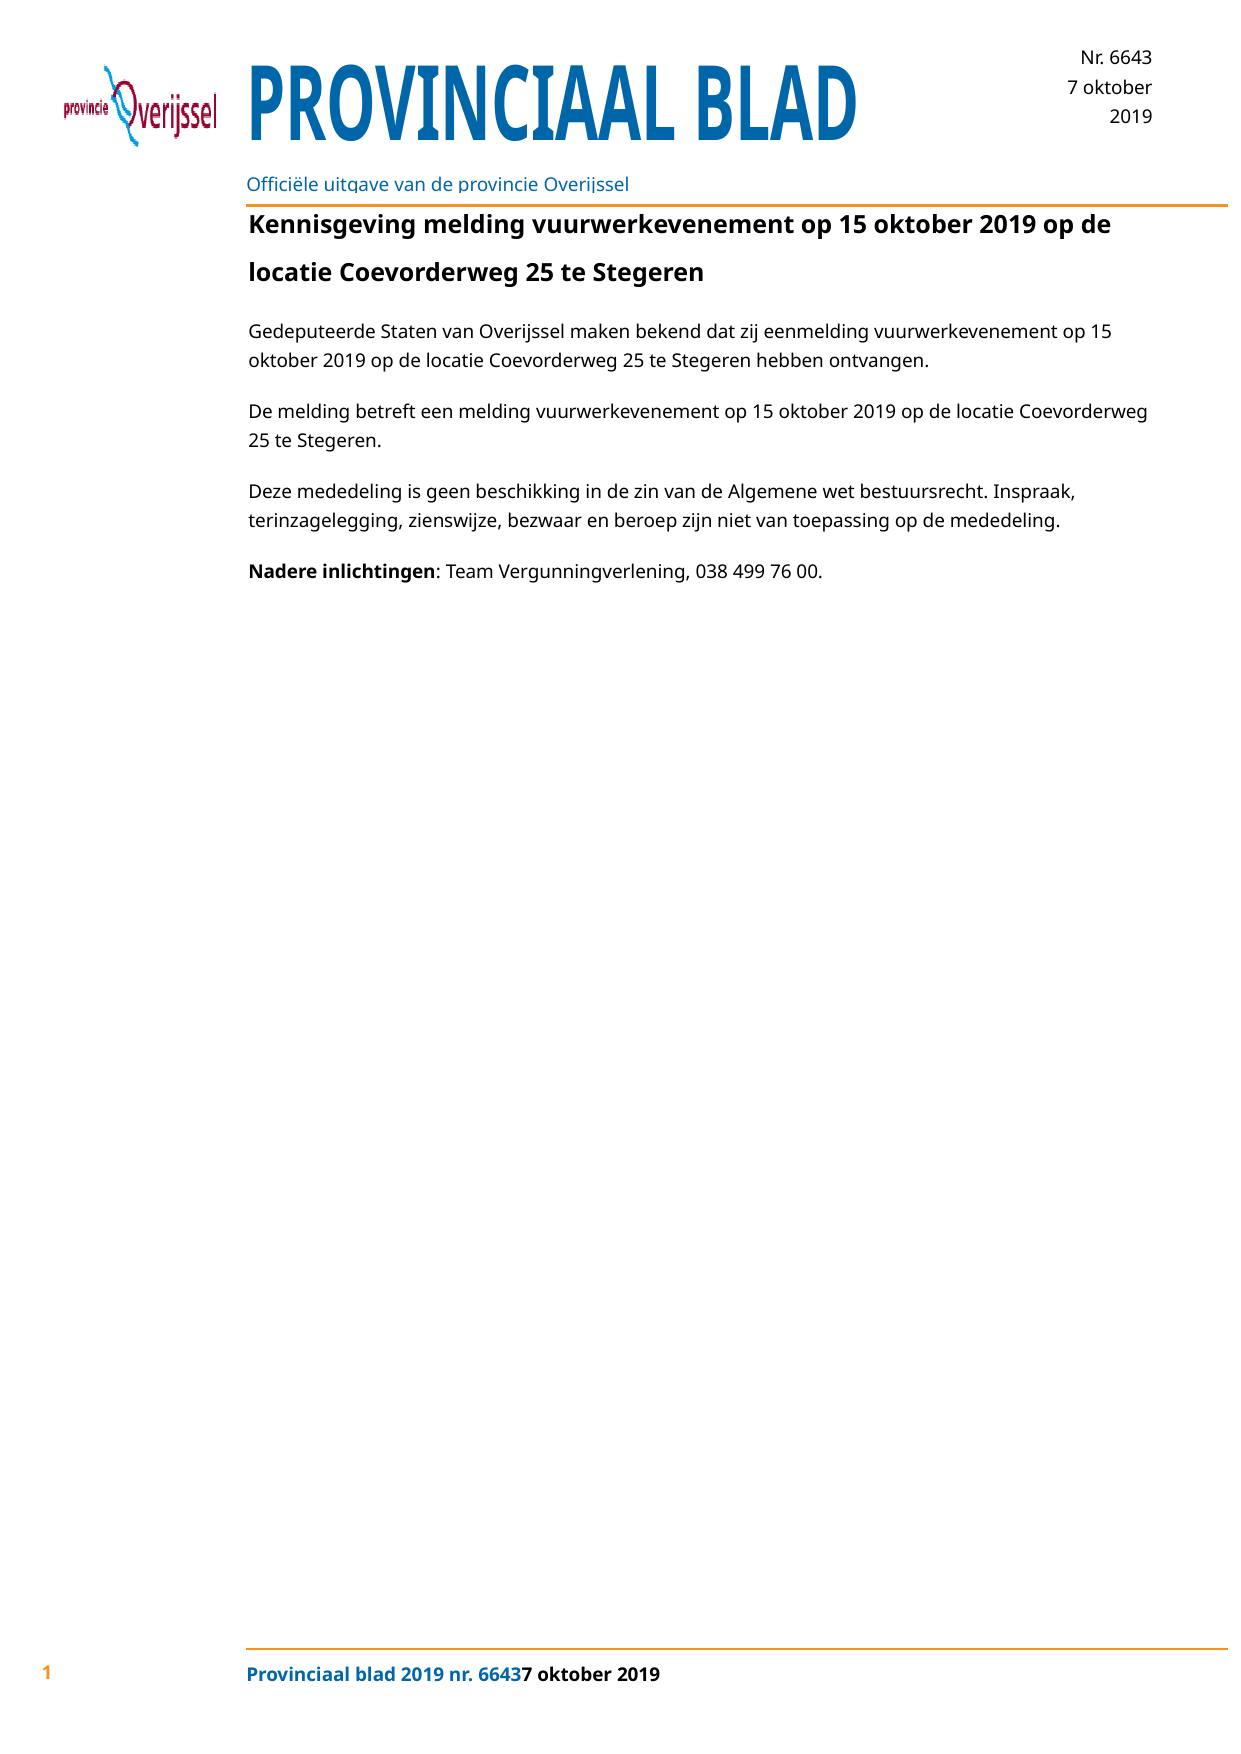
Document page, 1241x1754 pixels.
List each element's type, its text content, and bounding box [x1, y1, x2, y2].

text Kennisgeving melding vuurwerkevenement op 15 oktober 2019 op de locatie Coevorderweg 25 te Stegeren [248, 207, 1152, 288]
text De melding betreft een melding vuurwerkevenement op 15 oktober 2019 op de locatie Coevorderweg 25 te Stegeren. [248, 398, 1152, 453]
picture [41, 47, 231, 172]
text Gedeputeerde Staten van Overijssel maken bekend dat zij eenmelding vuurwerkevenement op 15 oktober 2019 op de locatie Coevorderweg 25 te Stegeren hebben ontvangen. [248, 318, 1152, 373]
text Deze mededeling is geen beschikking in de zin van de Algemene wet bestuursrecht. Inspraak, terinzagelegging, zienswijze, bezwaar en beroep zijn niet van toepassing op de mededeling. [248, 478, 1152, 533]
text Nadere inlichtingen: Team Vergunningverlening, 038 499 76 00. [248, 558, 1152, 584]
